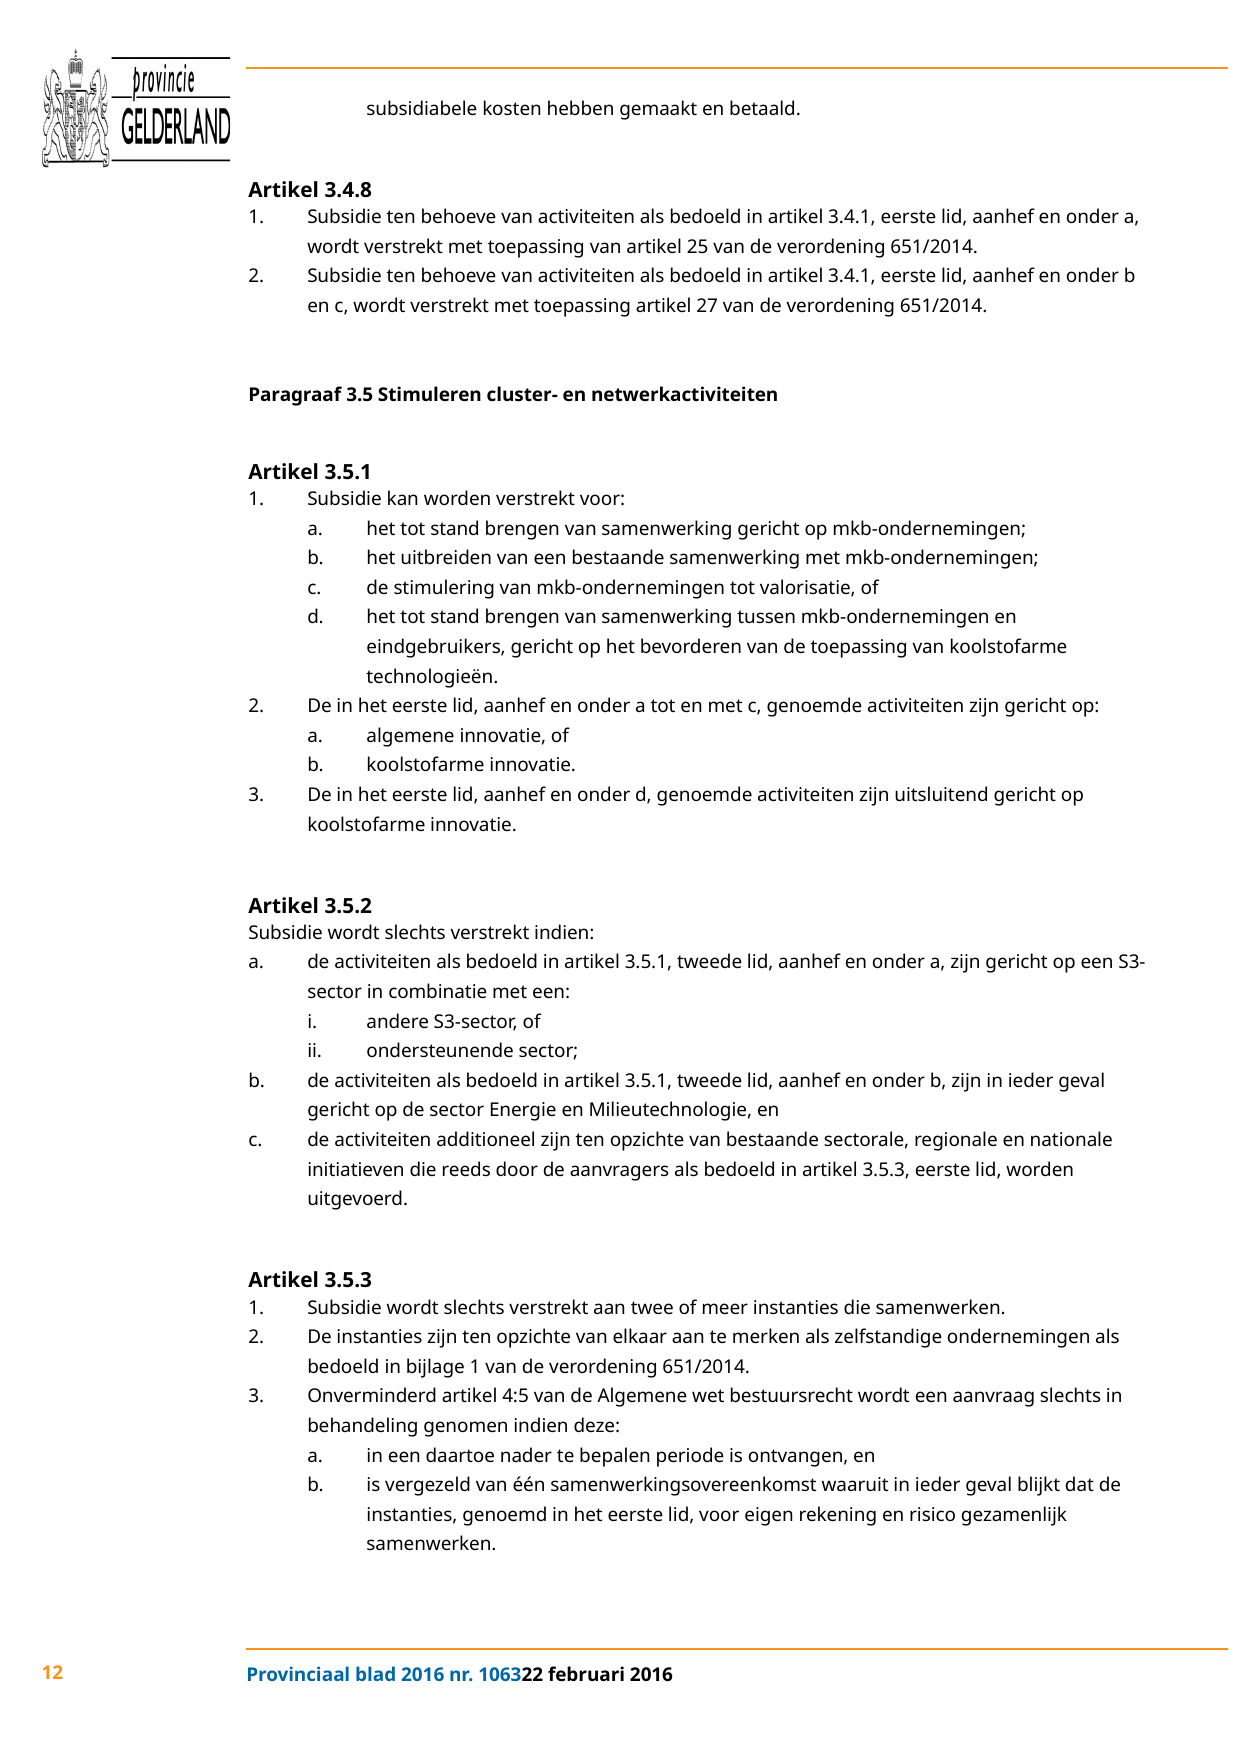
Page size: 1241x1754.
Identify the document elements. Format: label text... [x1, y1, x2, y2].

list De instanties zijn ten opzichte van elkaar aan te merken als zelfstandige ondernemingen als bedoeld in bijlage 1 van de verordening 651/2014. [248, 1323, 1152, 1379]
list De in het eerste lid, aanhef en onder a tot en met c, genoemde activiteiten zijn gericht op: [248, 692, 1152, 718]
list Onverminderd artikel 4:5 van de Algemene wet bestuursrecht wordt een aanvraag slechts in behandeling genomen indien deze: [248, 1383, 1152, 1438]
text Artikel 3.4.8 [248, 175, 1152, 203]
list de activiteiten additioneel zijn ten opzichte van bestaande sectorale, regionale en nationale initiatieven die reeds door de aanvragers als bedoeld in artikel 3.5.3, eerste lid, worden uitgevoerd. [248, 1126, 1152, 1211]
list Subsidie wordt slechts verstrekt aan twee of meer instanties die samenwerken. [248, 1294, 1152, 1319]
list ondersteunende sector; [307, 1037, 1152, 1063]
text Paragraaf 3.5 Stimuleren cluster- en netwerkactiviteiten [248, 381, 1152, 406]
list de activiteiten als bedoeld in artikel 3.5.1, tweede lid, aanhef en onder a, zijn gericht op een S3-sector in combinatie met een: [248, 949, 1152, 1004]
text Artikel 3.5.1 [248, 457, 1152, 485]
list in een daartoe nader te bepalen periode is ontvangen, en [307, 1442, 1152, 1467]
text Subsidie wordt slechts verstrekt indien: [248, 919, 1152, 945]
list de stimulering van mkb-ondernemingen tot valorisatie, of [307, 574, 1152, 600]
text Artikel 3.5.3 [248, 1265, 1152, 1294]
list het tot stand brengen van samenwerking tussen mkb-ondernemingen en eindgebruikers, gericht op het bevorderen van de toepassing van koolstofarme technologieën. [307, 604, 1152, 688]
list Subsidie ten behoeve van activiteiten als bedoeld in artikel 3.4.1, eerste lid, aanhef en onder b en c, wordt verstrekt met toepassing artikel 27 van de verordening 651/2014. [248, 262, 1152, 318]
list de activiteiten als bedoeld in artikel 3.5.1, tweede lid, aanhef en onder b, zijn in ieder geval gericht op de sector Energie en Milieutechnologie, en [248, 1067, 1152, 1122]
list is vergezeld van één samenwerkingsovereenkomst waaruit in ieder geval blijkt dat de instanties, genoemd in het eerste lid, voor eigen rekening en risico gezamenlijk samenwerken. [307, 1471, 1152, 1556]
list het tot stand brengen van samenwerking gericht op mkb-ondernemingen; [307, 515, 1152, 541]
list Subsidie kan worden verstrekt voor: [248, 485, 1152, 511]
list het uitbreiden van een bestaande samenwerking met mkb-ondernemingen; [307, 544, 1152, 570]
list andere S3-sector, of [307, 1008, 1152, 1034]
list algemene innovatie, of [307, 722, 1152, 748]
picture [41, 47, 231, 172]
list Subsidie ten behoeve van activiteiten als bedoeld in artikel 3.4.1, eerste lid, aanhef en onder a, wordt verstrekt met toepassing van artikel 25 van de verordening 651/2014. [248, 203, 1152, 258]
list subsidiabele kosten hebben gemaakt en betaald. [307, 95, 1152, 121]
list koolstofarme innovatie. [307, 752, 1152, 777]
list De in het eerste lid, aanhef en onder d, genoemde activiteiten zijn uitsluitend gericht op koolstofarme innovatie. [248, 781, 1152, 836]
text Artikel 3.5.2 [248, 891, 1152, 919]
